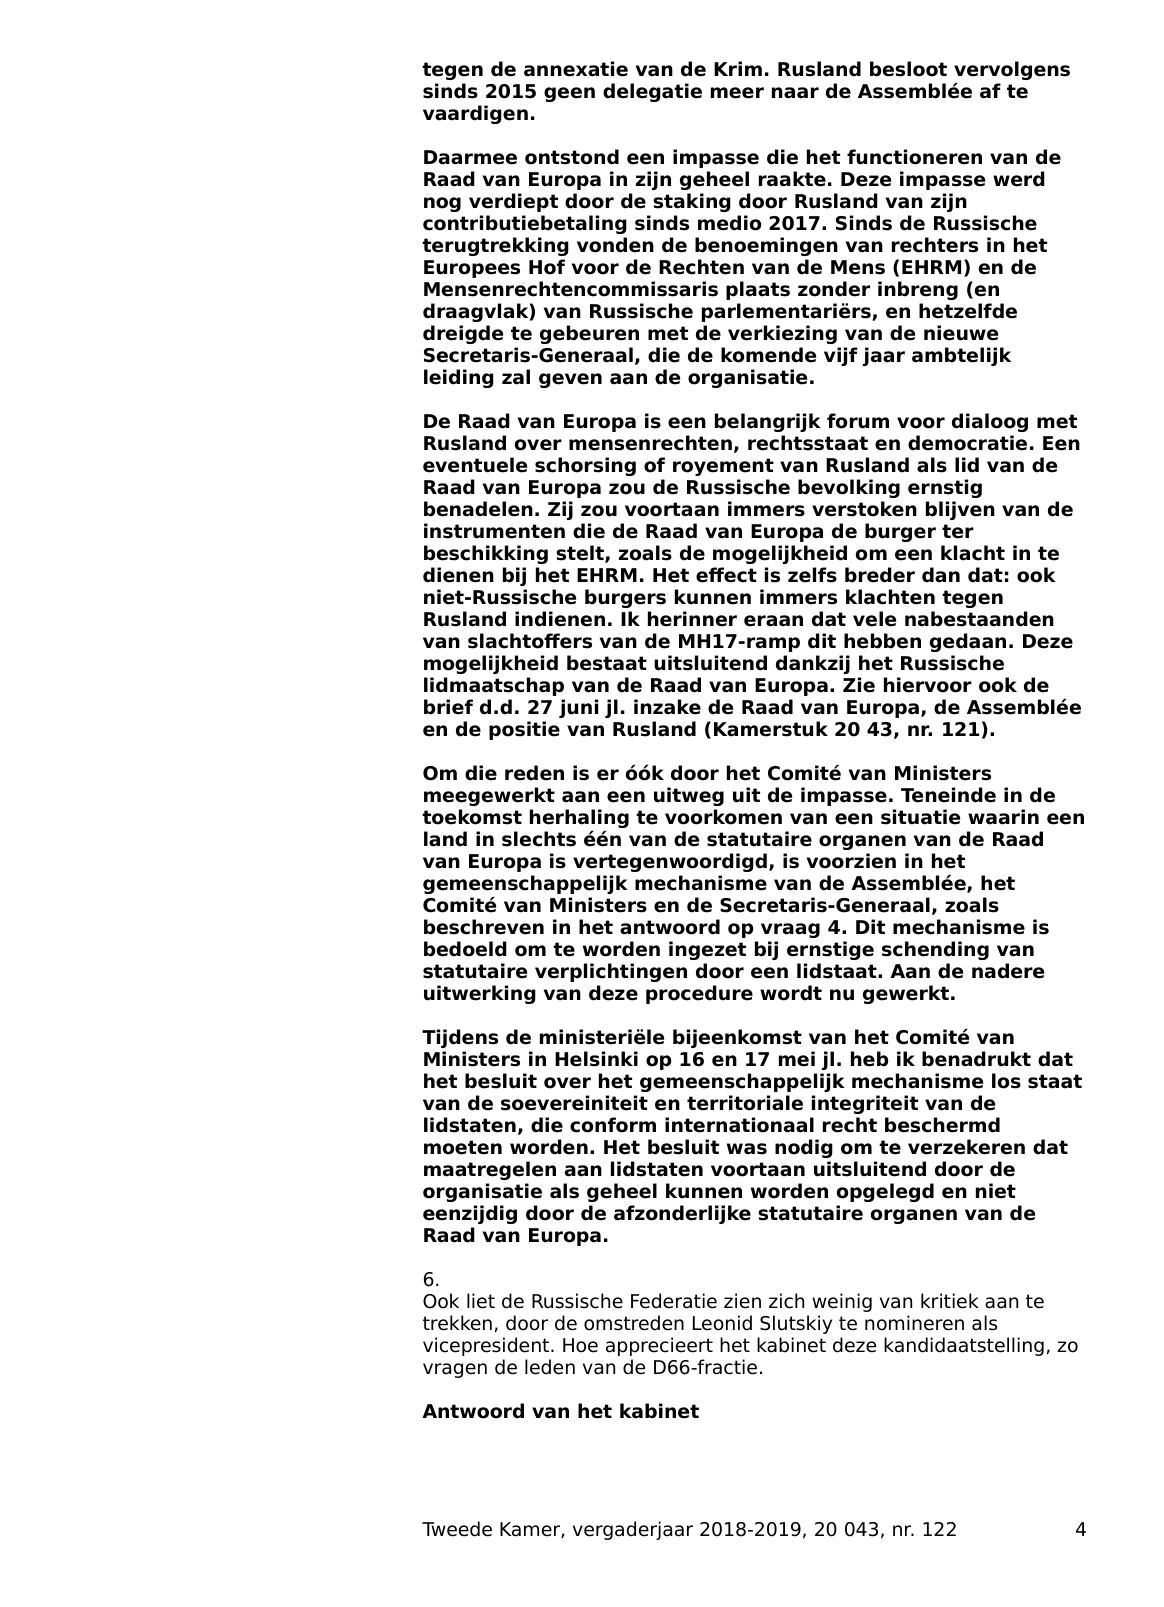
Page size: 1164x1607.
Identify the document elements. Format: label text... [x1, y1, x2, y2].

text Om die reden is er óók door het Comité van Ministers meegewerkt aan een uitweg uit de impasse. Teneinde in de toekomst herhaling te voorkomen van een situatie waarin een land in slechts één van de statutaire organen van de Raad van Europa is vertegenwoordigd, is voorzien in het gemeenschappelijk mechanisme van de Assemblée, het Comité van Ministers en de Secretaris-Generaal, zoals beschreven in het antwoord op vraag 4. Dit mechanisme is bedoeld om te worden ingezet bij ernstige schending van statutaire verplichtingen door een lidstaat. Aan de nadere uitwerking van deze procedure wordt nu gewerkt. [422, 763, 1087, 1005]
text Antwoord van het kabinet [422, 1401, 1087, 1423]
text tegen de annexatie van de Krim. Rusland besloot vervolgens sinds 2015 geen delegatie meer naar de Assemblée af te vaardigen. [422, 59, 1087, 125]
text Ook liet de Russische Federatie zien zich weinig van kritiek aan te trekken, door de omstreden Leonid Slutskiy te nomineren als vicepresident. Hoe apprecieert het kabinet deze kandidaatstelling, zo vragen de leden van de D66-fractie. [422, 1291, 1087, 1379]
text Tijdens de ministeriële bijeenkomst van het Comité van Ministers in Helsinki op 16 en 17 mei jl. heb ik benadrukt dat het besluit over het gemeenschappelijk mechanisme los staat van de soevereiniteit en territoriale integriteit van de lidstaten, die conform internationaal recht beschermd moeten worden. Het besluit was nodig om te verzekeren dat maatregelen aan lidstaten voortaan uitsluitend door de organisatie als geheel kunnen worden opgelegd en niet eenzijdig door de afzonderlijke statutaire organen van de Raad van Europa. [422, 1027, 1087, 1247]
text 6. [422, 1269, 1087, 1291]
text De Raad van Europa is een belangrijk forum voor dialoog met Rusland over mensenrechten, rechtsstaat en democratie. Een eventuele schorsing of royement van Rusland als lid van de Raad van Europa zou de Russische bevolking ernstig benadelen. Zij zou voortaan immers verstoken blijven van de instrumenten die de Raad van Europa de burger ter beschikking stelt, zoals de mogelijkheid om een klacht in te dienen bij het EHRM. Het effect is zelfs breder dan dat: ook niet-Russische burgers kunnen immers klachten tegen Rusland indienen. Ik herinner eraan dat vele nabestaanden van slachtoffers van de MH17-ramp dit hebben gedaan. Deze mogelijkheid bestaat uitsluitend dankzij het Russische lidmaatschap van de Raad van Europa. Zie hiervoor ook de brief d.d. 27 juni jl. inzake de Raad van Europa, de Assemblée en de positie van Rusland (Kamerstuk 20 43, nr. 121). [422, 411, 1087, 741]
text Daarmee ontstond een impasse die het functioneren van de Raad van Europa in zijn geheel raakte. Deze impasse werd nog verdiept door de staking door Rusland van zijn contributiebetaling sinds medio 2017. Sinds de Russische terugtrekking vonden de benoemingen van rechters in het Europees Hof voor de Rechten van de Mens (EHRM) en de Mensenrechtencommissaris plaats zonder inbreng (en draagvlak) van Russische parlementariërs, en hetzelfde dreigde te gebeuren met de verkiezing van de nieuwe Secretaris-Generaal, die de komende vijf jaar ambtelijk leiding zal geven aan de organisatie. [422, 147, 1087, 389]
